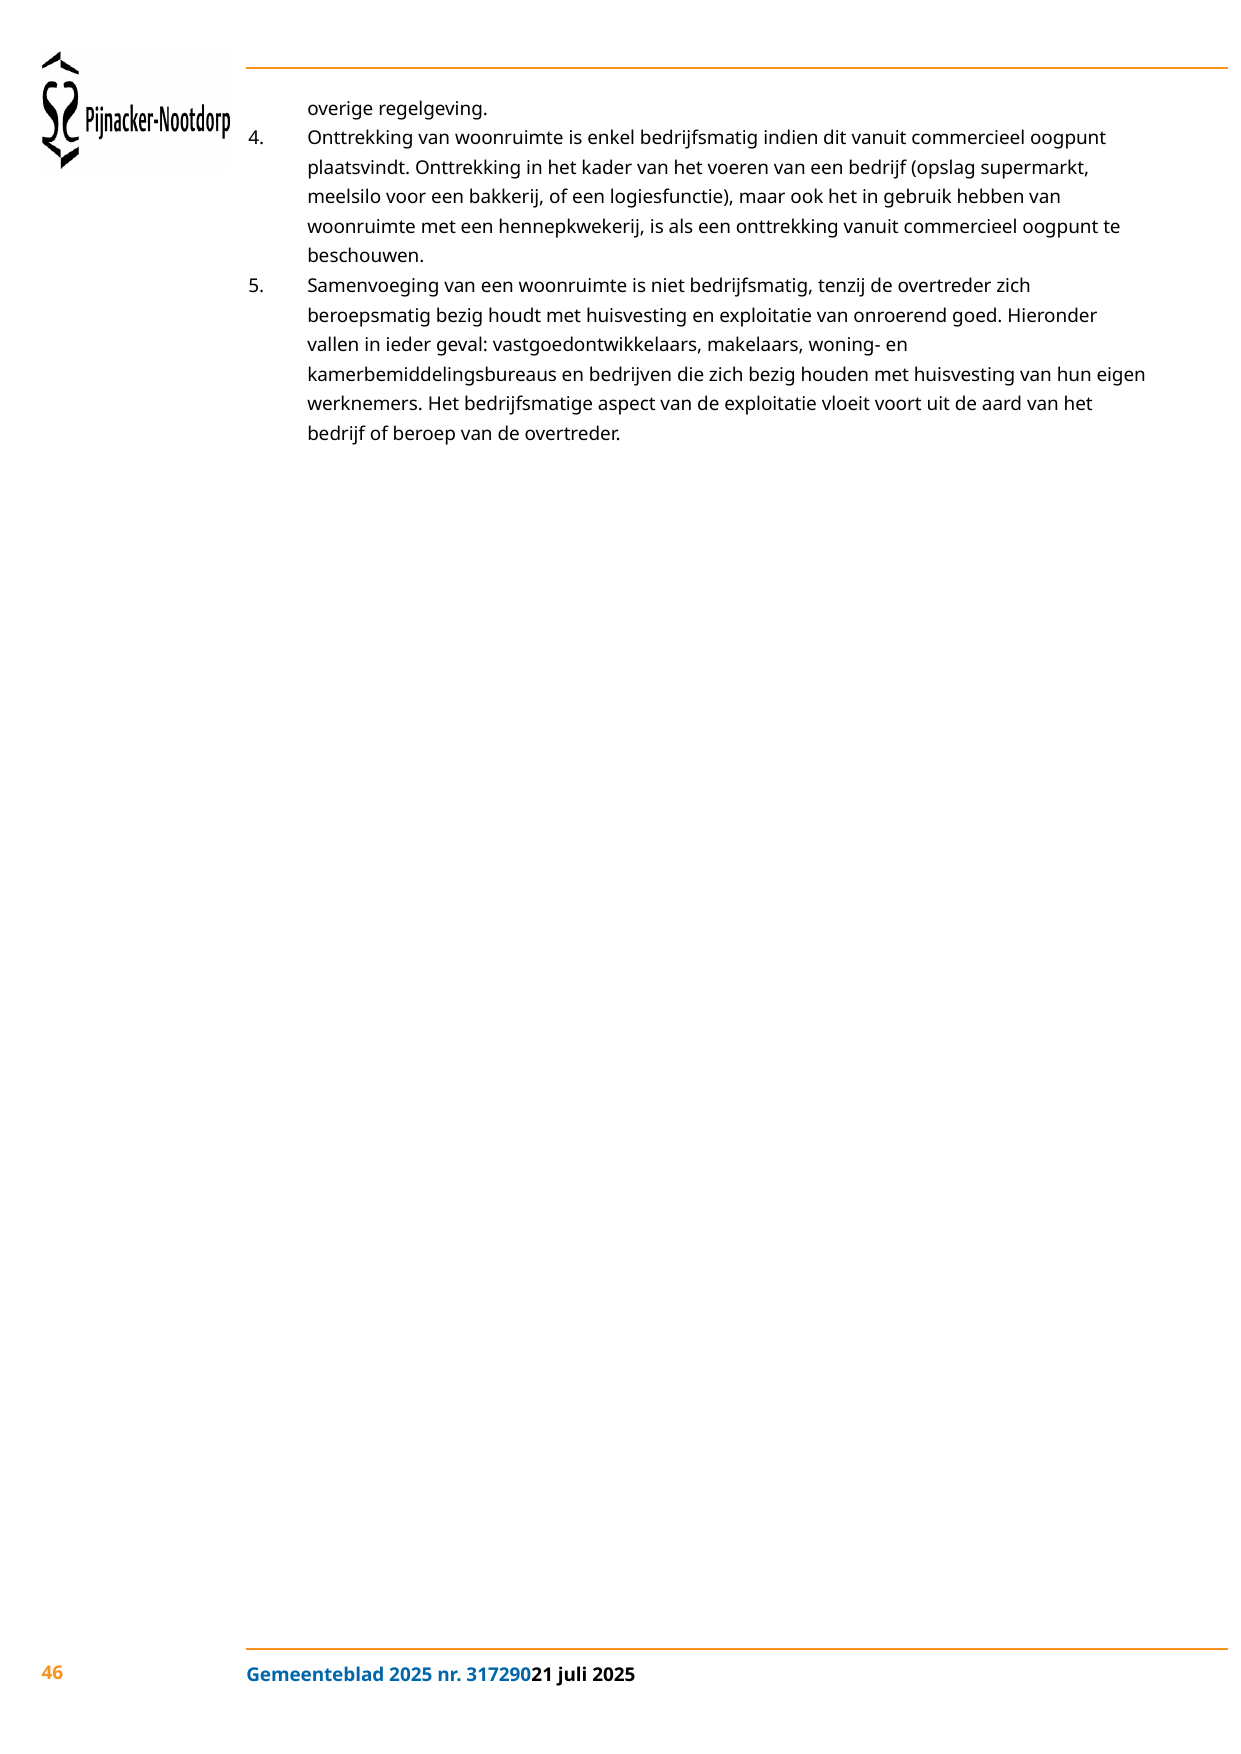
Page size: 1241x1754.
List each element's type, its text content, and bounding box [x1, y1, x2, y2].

list overige regelgeving. [248, 95, 1152, 121]
list Onttrekking van woonruimte is enkel bedrijfsmatig indien dit vanuit commercieel oogpunt plaatsvindt. Onttrekking in het kader van het voeren van een bedrijf (opslag supermarkt, meelsilo voor een bakkerij, of een logiesfunctie), maar ook het in gebruik hebben van woonruimte met een hennepkwekerij, is als een onttrekking vanuit commercieel oogpunt te beschouwen. [248, 124, 1152, 268]
list Samenvoeging van een woonruimte is niet bedrijfsmatig, tenzij de overtreder zich beroepsmatig bezig houdt met huisvesting en exploitatie van onroerend goed. Hieronder vallen in ieder geval: vastgoedontwikkelaars, makelaars, woning- en kamerbemiddelingsbureaus en bedrijven die zich bezig houden met huisvesting van hun eigen werknemers. Het bedrijfsmatige aspect van de exploitatie vloeit voort uit de aard van het bedrijf of beroep van de overtreder. [248, 272, 1152, 446]
picture [41, 47, 231, 172]
